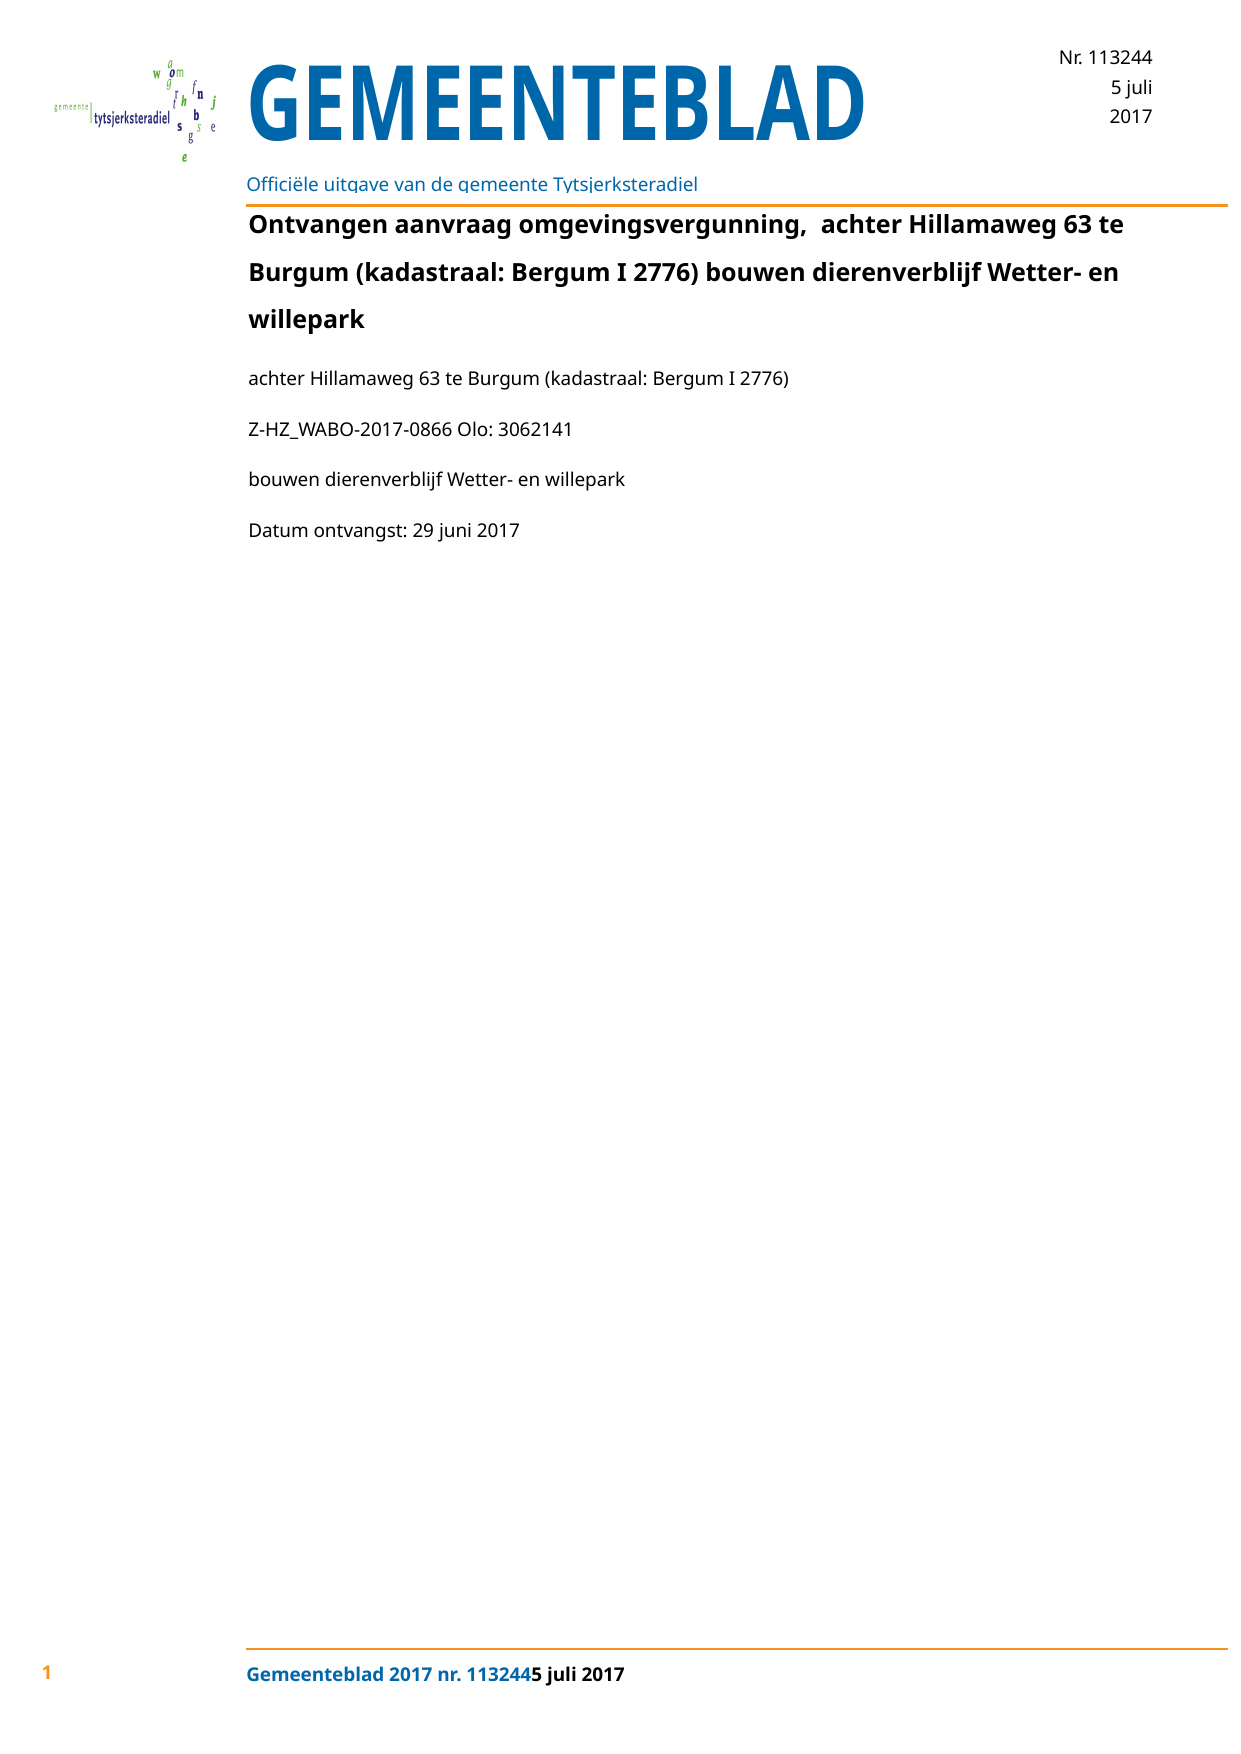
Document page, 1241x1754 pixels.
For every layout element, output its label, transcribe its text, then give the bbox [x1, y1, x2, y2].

text Z-HZ_WABO-2017-0866 Olo: 3062141 [248, 416, 1152, 442]
picture [41, 47, 231, 172]
text Datum ontvangst: 29 juni 2017 [248, 517, 1152, 542]
text achter Hillamaweg 63 te Burgum (kadastraal: Bergum I 2776) [248, 366, 1152, 391]
text bouwen dierenverblijf Wetter- en willepark [248, 466, 1152, 492]
text Ontvangen aanvraag omgevingsvergunning, achter Hillamaweg 63 te Burgum (kadastraal: Bergum I 2776) bouwen dierenverblijf Wetter- en willepark [248, 207, 1152, 336]
